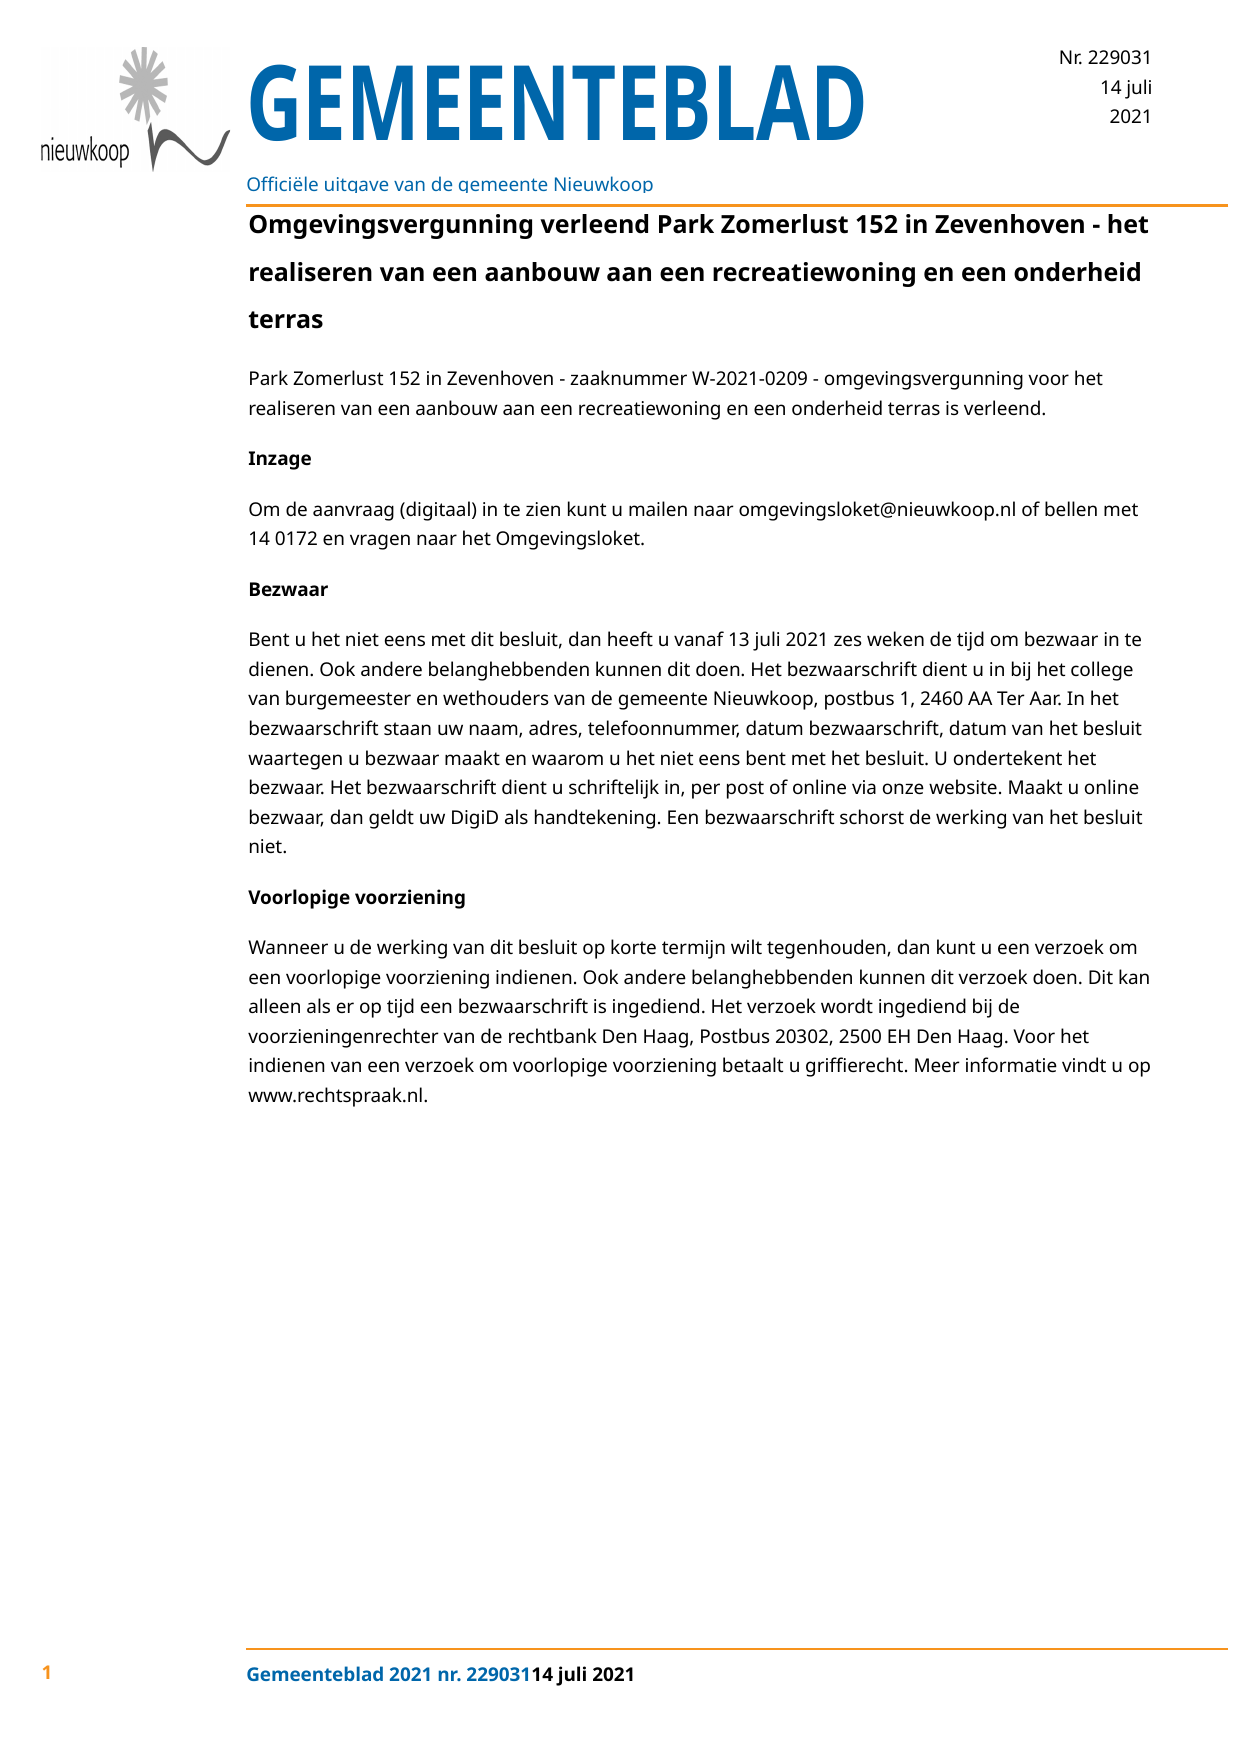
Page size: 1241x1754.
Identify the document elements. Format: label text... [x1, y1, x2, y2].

text Omgevingsvergunning verleend Park Zomerlust 152 in Zevenhoven - het realiseren van een aanbouw aan een recreatiewoning en een onderheid terras [248, 207, 1152, 336]
text Inzage [248, 446, 1152, 471]
text Park Zomerlust 152 in Zevenhoven - zaaknummer W-2021-0209 - omgevingsvergunning voor het realiseren van een aanbouw aan een recreatiewoning en een onderheid terras is verleend. [248, 366, 1152, 421]
text Voorlopige voorziening [248, 884, 1152, 909]
picture [41, 47, 231, 172]
text Wanneer u de werking van dit besluit op korte termijn wilt tegenhouden, dan kunt u een verzoek om een voorlopige voorziening indienen. Ook andere belanghebbenden kunnen dit verzoek doen. Dit kan alleen als er op tijd een bezwaarschrift is ingediend. Het verzoek wordt ingediend bij de voorzieningenrechter van de rechtbank Den Haag, Postbus 20302, 2500 EH Den Haag. Voor het indienen van een verzoek om voorlopige voorziening betaalt u griffierecht. Meer informatie vindt u op www.rechtspraak.nl. [248, 934, 1152, 1108]
text Bent u het niet eens met dit besluit, dan heeft u vanaf 13 juli 2021 zes weken de tijd om bezwaar in te dienen. Ook andere belanghebbenden kunnen dit doen. Het bezwaarschrift dient u in bij het college van burgemeester en wethouders van de gemeente Nieuwkoop, postbus 1, 2460 AA Ter Aar. In het bezwaarschrift staan uw naam, adres, telefoonnummer, datum bezwaarschrift, datum van het besluit waartegen u bezwaar maakt en waarom u het niet eens bent met het besluit. U ondertekent het bezwaar. Het bezwaarschrift dient u schriftelijk in, per post of online via onze website. Maakt u online bezwaar, dan geldt uw DigiD als handtekening. Een bezwaarschrift schorst de werking van het besluit niet. [248, 626, 1152, 859]
text Bezwaar [248, 576, 1152, 602]
text Om de aanvraag (digitaal) in te zien kunt u mailen naar omgevingsloket@nieuwkoop.nl of bellen met 14 0172 en vragen naar het Omgevingsloket. [248, 496, 1152, 551]
